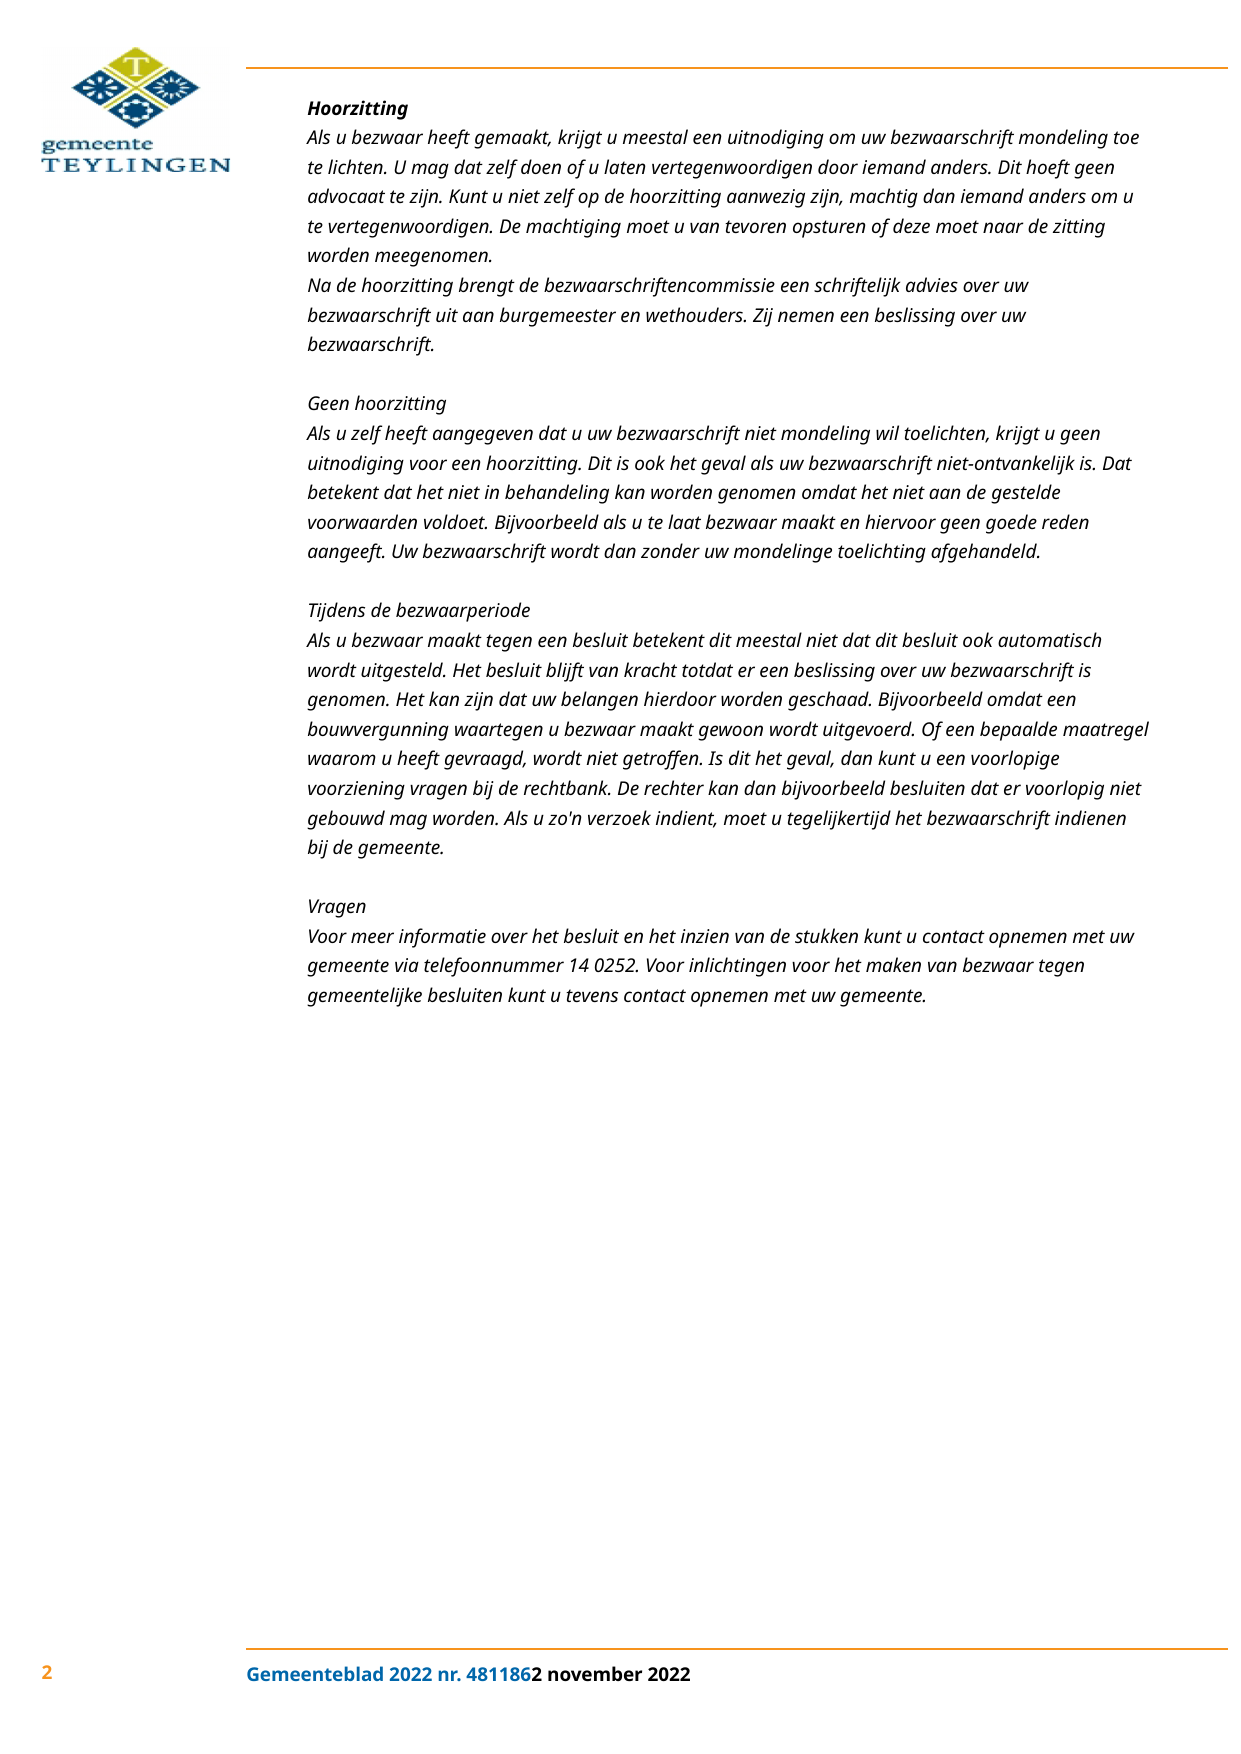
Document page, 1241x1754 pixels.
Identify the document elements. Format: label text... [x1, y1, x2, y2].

list Hoorzitting [248, 95, 1152, 121]
list Als u zelf heeft aangegeven dat u uw bezwaarschrift niet mondeling wil toelichten, krijgt u geen uitnodiging voor een hoorzitting. Dit is ook het geval als uw bezwaarschrift niet-ontvankelijk is. Dat betekent dat het niet in behandeling kan worden genomen omdat het niet aan de gestelde voorwaarden voldoet. Bijvoorbeeld als u te laat bezwaar maakt en hiervoor geen goede reden aangeeft. Uw bezwaarschrift wordt dan zonder uw mondelinge toelichting afgehandeld. [248, 420, 1152, 564]
list Voor meer informatie over het besluit en het inzien van de stukken kunt u contact opnemen met uw gemeente via telefoonnummer 14 0252. Voor inlichtingen voor het maken van bezwaar tegen gemeentelijke besluiten kunt u tevens contact opnemen met uw gemeente. [248, 923, 1152, 1008]
list Als u bezwaar heeft gemaakt, krijgt u meestal een uitnodiging om uw bezwaarschrift mondeling toe te lichten. U mag dat zelf doen of u laten vertegenwoordigen door iemand anders. Dit hoeft geen advocaat te zijn. Kunt u niet zelf op de hoorzitting aanwezig zijn, machtig dan iemand anders om u te vertegenwoordigen. De machtiging moet u van tevoren opsturen of deze moet naar de zitting worden meegenomen. [248, 124, 1152, 268]
list Vragen [248, 893, 1152, 919]
list Tijdens de bezwaarperiode [248, 598, 1152, 623]
list Na de hoorzitting brengt de bezwaarschriftencommissie een schriftelijk advies over uw bezwaarschrift uit aan burgemeester en wethouders. Zij nemen een beslissing over uw bezwaarschrift. [248, 272, 1152, 357]
list Geen hoorzitting [248, 391, 1152, 416]
list Als u bezwaar maakt tegen een besluit betekent dit meestal niet dat dit besluit ook automatisch wordt uitgesteld. Het besluit blijft van kracht totdat er een beslissing over uw bezwaarschrift is genomen. Het kan zijn dat uw belangen hierdoor worden geschaad. Bijvoorbeeld omdat een bouwvergunning waartegen u bezwaar maakt gewoon wordt uitgevoerd. Of een bepaalde maatregel waarom u heeft gevraagd, wordt niet getroffen. Is dit het geval, dan kunt u een voorlopige voorziening vragen bij de rechtbank. De rechter kan dan bijvoorbeeld besluiten dat er voorlopig niet gebouwd mag worden. Als u zo'n verzoek indient, moet u tegelijkertijd het bezwaarschrift indienen bij de gemeente. [248, 627, 1152, 860]
picture [41, 47, 231, 172]
